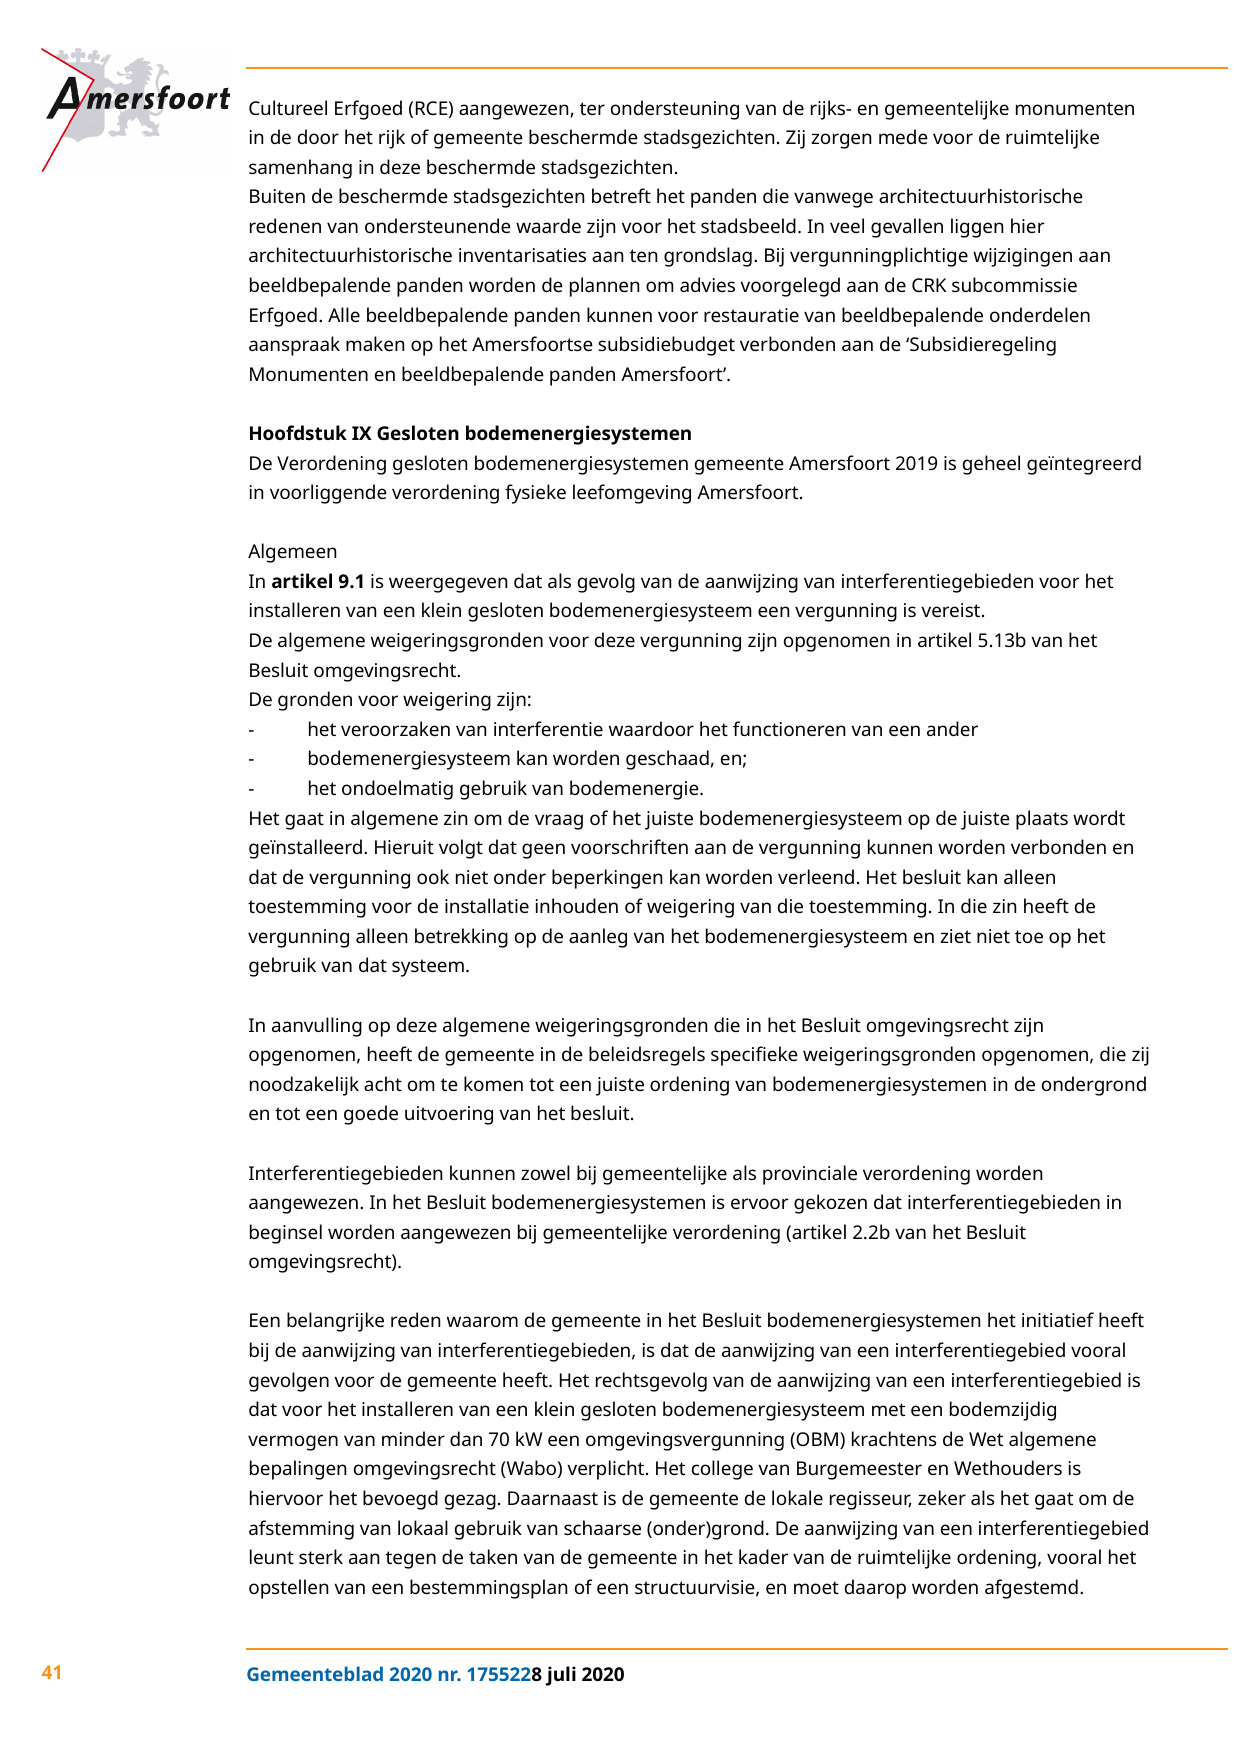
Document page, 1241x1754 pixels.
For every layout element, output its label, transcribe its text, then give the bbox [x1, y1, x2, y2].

text Het gaat in algemene zin om de vraag of het juiste bodemenergiesysteem op de juiste plaats wordt geïnstalleerd. Hieruit volgt dat geen voorschriften aan de vergunning kunnen worden verbonden en dat de vergunning ook niet onder beperkingen kan worden verleend. Het besluit kan alleen toestemming voor de installatie inhouden of weigering van die toestemming. In die zin heeft de vergunning alleen betrekking op de aanleg van het bodemenergiesysteem en ziet niet toe op het gebruik van dat systeem. [248, 805, 1152, 978]
text Hoofdstuk IX Gesloten bodemenergiesystemen [248, 420, 1152, 446]
text Buiten de beschermde stadsgezichten betreft het panden die vanwege architectuurhistorische redenen van ondersteunende waarde zijn voor het stadsbeeld. In veel gevallen liggen hier architectuurhistorische inventarisaties aan ten grondslag. Bij vergunningplichtige wijzigingen aan beeldbepalende panden worden de plannen om advies voorgelegd aan de CRK subcommissie Erfgoed. Alle beeldbepalende panden kunnen voor restauratie van beeldbepalende onderdelen aanspraak maken op het Amersfoortse subsidiebudget verbonden aan de ‘Subsidieregeling Monumenten en beeldbepalende panden Amersfoort’. [248, 183, 1152, 387]
text In aanvulling op deze algemene weigeringsgronden die in het Besluit omgevingsrecht zijn opgenomen, heeft de gemeente in de beleidsregels specifieke weigeringsgronden opgenomen, die zij noodzakelijk acht om te komen tot een juiste ordening van bodemenergiesystemen in de ondergrond en tot een goede uitvoering van het besluit. [248, 1012, 1152, 1126]
text Algemeen [248, 538, 1152, 564]
text In artikel 9.1 is weergegeven dat als gevolg van de aanwijzing van interferentiegebieden voor het installeren van een klein gesloten bodemenergiesysteem een vergunning is vereist. [248, 568, 1152, 623]
picture [41, 47, 231, 172]
text Een belangrijke reden waarom de gemeente in het Besluit bodemenergiesystemen het initiatief heeft bij de aanwijzing van interferentiegebieden, is dat de aanwijzing van een interferentiegebied vooral gevolgen voor de gemeente heeft. Het rechtsgevolg van de aanwijzing van een interferentiegebied is dat voor het installeren van een klein gesloten bodemenergiesysteem met een bodemzijdig vermogen van minder dan 70 kW een omgevingsvergunning (OBM) krachtens de Wet algemene bepalingen omgevingsrecht (Wabo) verplicht. Het college van Burgemeester en Wethouders is hiervoor het bevoegd gezag. Daarnaast is de gemeente de lokale regisseur, zeker als het gaat om de afstemming van lokaal gebruik van schaarse (onder)grond. De aanwijzing van een interferentiegebied leunt sterk aan tegen de taken van de gemeente in het kader van de ruimtelijke ordening, vooral het opstellen van een bestemmingsplan of een structuurvisie, en moet daarop worden afgestemd. [248, 1308, 1152, 1600]
text De algemene weigeringsgronden voor deze vergunning zijn opgenomen in artikel 5.13b van het Besluit omgevingsrecht. [248, 627, 1152, 683]
text Interferentiegebieden kunnen zowel bij gemeentelijke als provinciale verordening worden aangewezen. In het Besluit bodemenergiesystemen is ervoor gekozen dat interferentiegebieden in beginsel worden aangewezen bij gemeentelijke verordening (artikel 2.2b van het Besluit omgevingsrecht). [248, 1160, 1152, 1274]
text De gronden voor weigering zijn: [248, 686, 1152, 712]
list bodemenergiesysteem kan worden geschaad, en; [248, 746, 1152, 771]
text Cultureel Erfgoed (RCE) aangewezen, ter ondersteuning van de rijks- en gemeentelijke monumenten in de door het rijk of gemeente beschermde stadsgezichten. Zij zorgen mede voor de ruimtelijke samenhang in deze beschermde stadsgezichten. [248, 95, 1152, 180]
list het veroorzaken van interferentie waardoor het functioneren van een ander [248, 716, 1152, 742]
text De Verordening gesloten bodemenergiesystemen gemeente Amersfoort 2019 is geheel geïntegreerd in voorliggende verordening fysieke leefomgeving Amersfoort. [248, 450, 1152, 505]
list het ondoelmatig gebruik van bodemenergie. [248, 775, 1152, 801]
